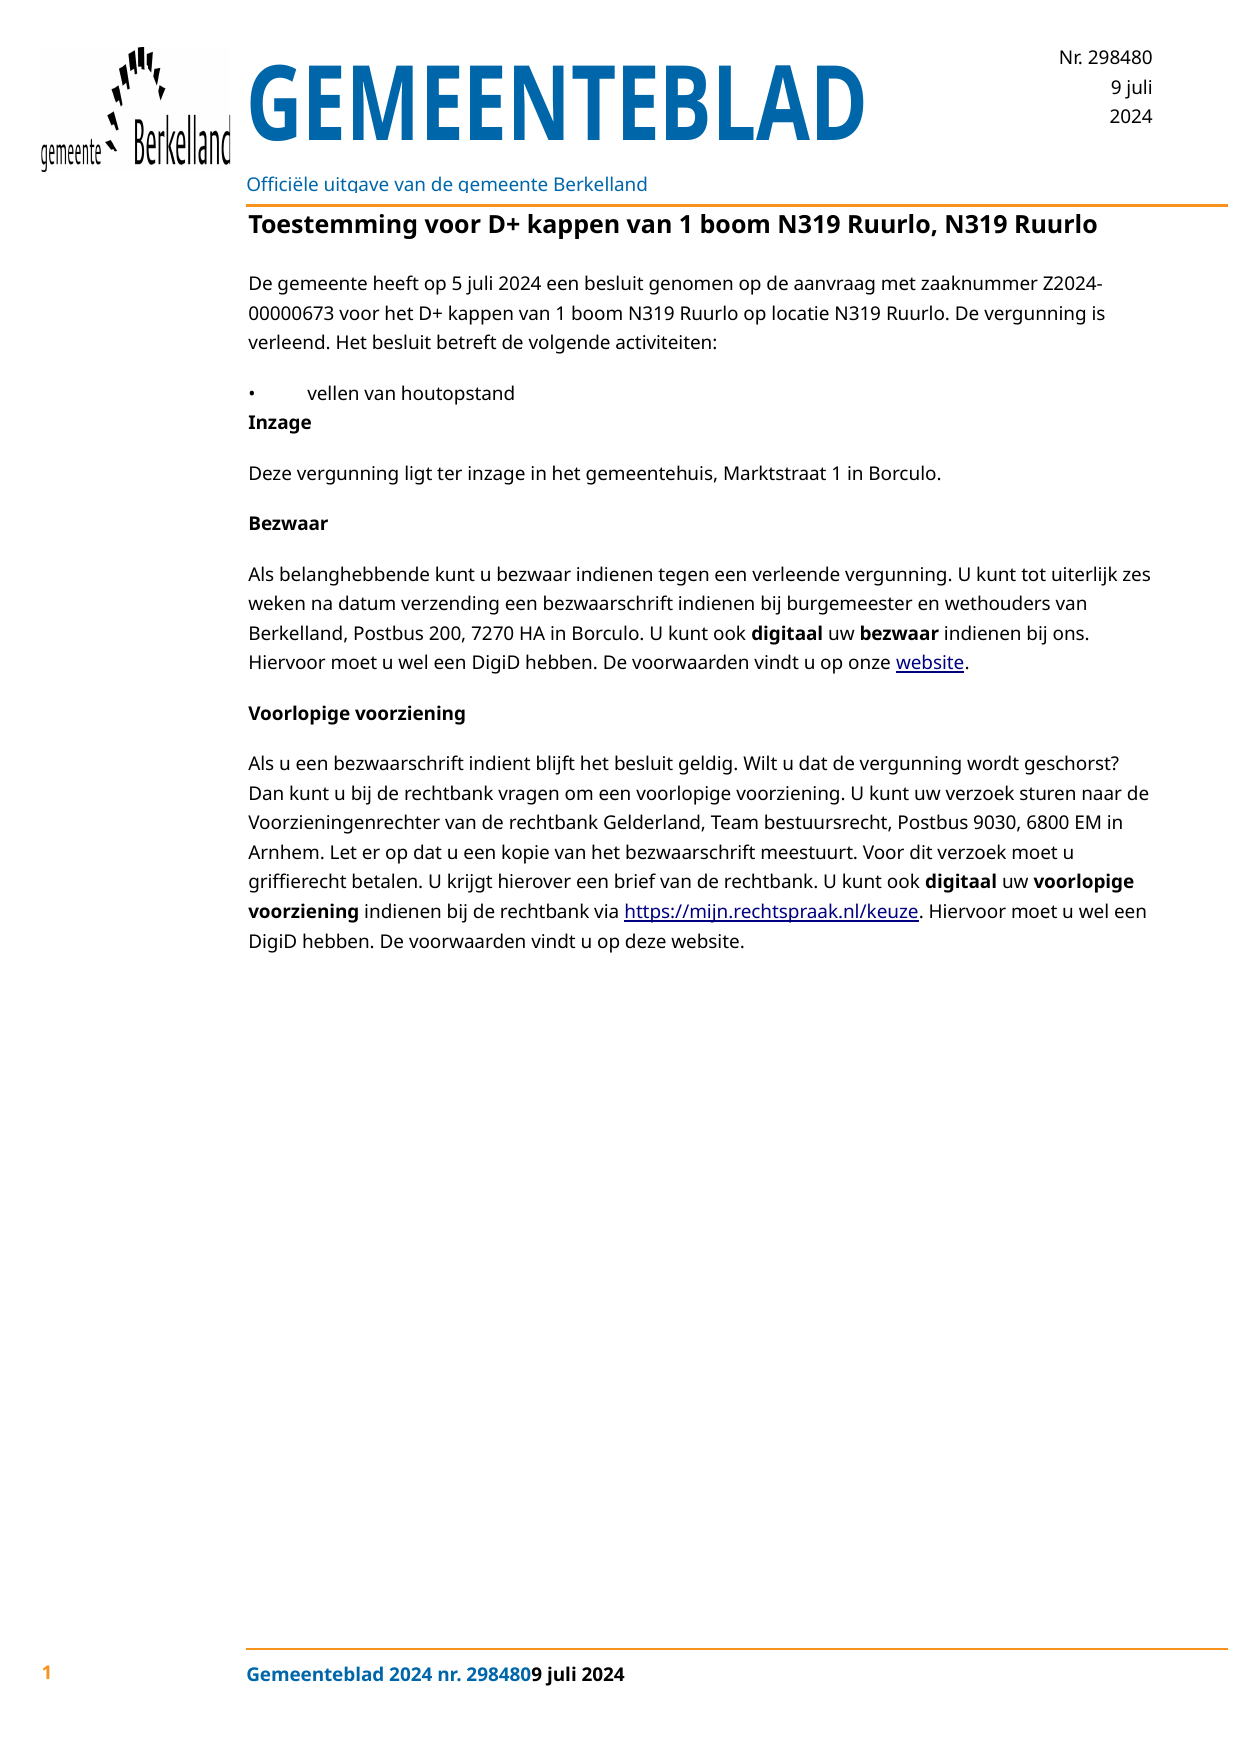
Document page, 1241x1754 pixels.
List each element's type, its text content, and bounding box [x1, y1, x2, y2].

list vellen van houtopstand [248, 380, 1152, 406]
picture [41, 47, 231, 172]
text Toestemming voor D+ kappen van 1 boom N319 Ruurlo, N319 Ruurlo [248, 207, 1152, 241]
text Inzage [248, 409, 1152, 435]
text Als u een bezwaarschrift indient blijft het besluit geldig. Wilt u dat de vergunning wordt geschorst? Dan kunt u bij de rechtbank vragen om een voorlopige voorziening. U kunt uw verzoek sturen naar de Voorzieningenrechter van de rechtbank Gelderland, Team bestuursrecht, Postbus 9030, 6800 EM in Arnhem. Let er op dat u een kopie van het bezwaarschrift meestuurt. Voor dit verzoek moet u griffierecht betalen. U krijgt hierover een brief van de rechtbank. U kunt ook digitaal uw voorlopige voorziening indienen bij de rechtbank via https://mijn.rechtspraak.nl/keuze. Hiervoor moet u wel een DigiD hebben. De voorwaarden vindt u op deze website. [248, 750, 1152, 953]
text De gemeente heeft op 5 juli 2024 een besluit genomen op de aanvraag met zaaknummer Z2024-00000673 voor het D+ kappen van 1 boom N319 Ruurlo op locatie N319 Ruurlo. De vergunning is verleend. Het besluit betreft de volgende activiteiten: [248, 270, 1152, 355]
text Voorlopige voorziening [248, 700, 1152, 726]
text Bezwaar [248, 510, 1152, 536]
text Deze vergunning ligt ter inzage in het gemeentehuis, Marktstraat 1 in Borculo. [248, 460, 1152, 486]
text Als belanghebbende kunt u bezwaar indienen tegen een verleende vergunning. U kunt tot uiterlijk zes weken na datum verzending een bezwaarschrift indienen bij burgemeester en wethouders van Berkelland, Postbus 200, 7270 HA in Borculo. U kunt ook digitaal uw bezwaar indienen bij ons. Hiervoor moet u wel een DigiD hebben. De voorwaarden vindt u op onze website. [248, 561, 1152, 675]
